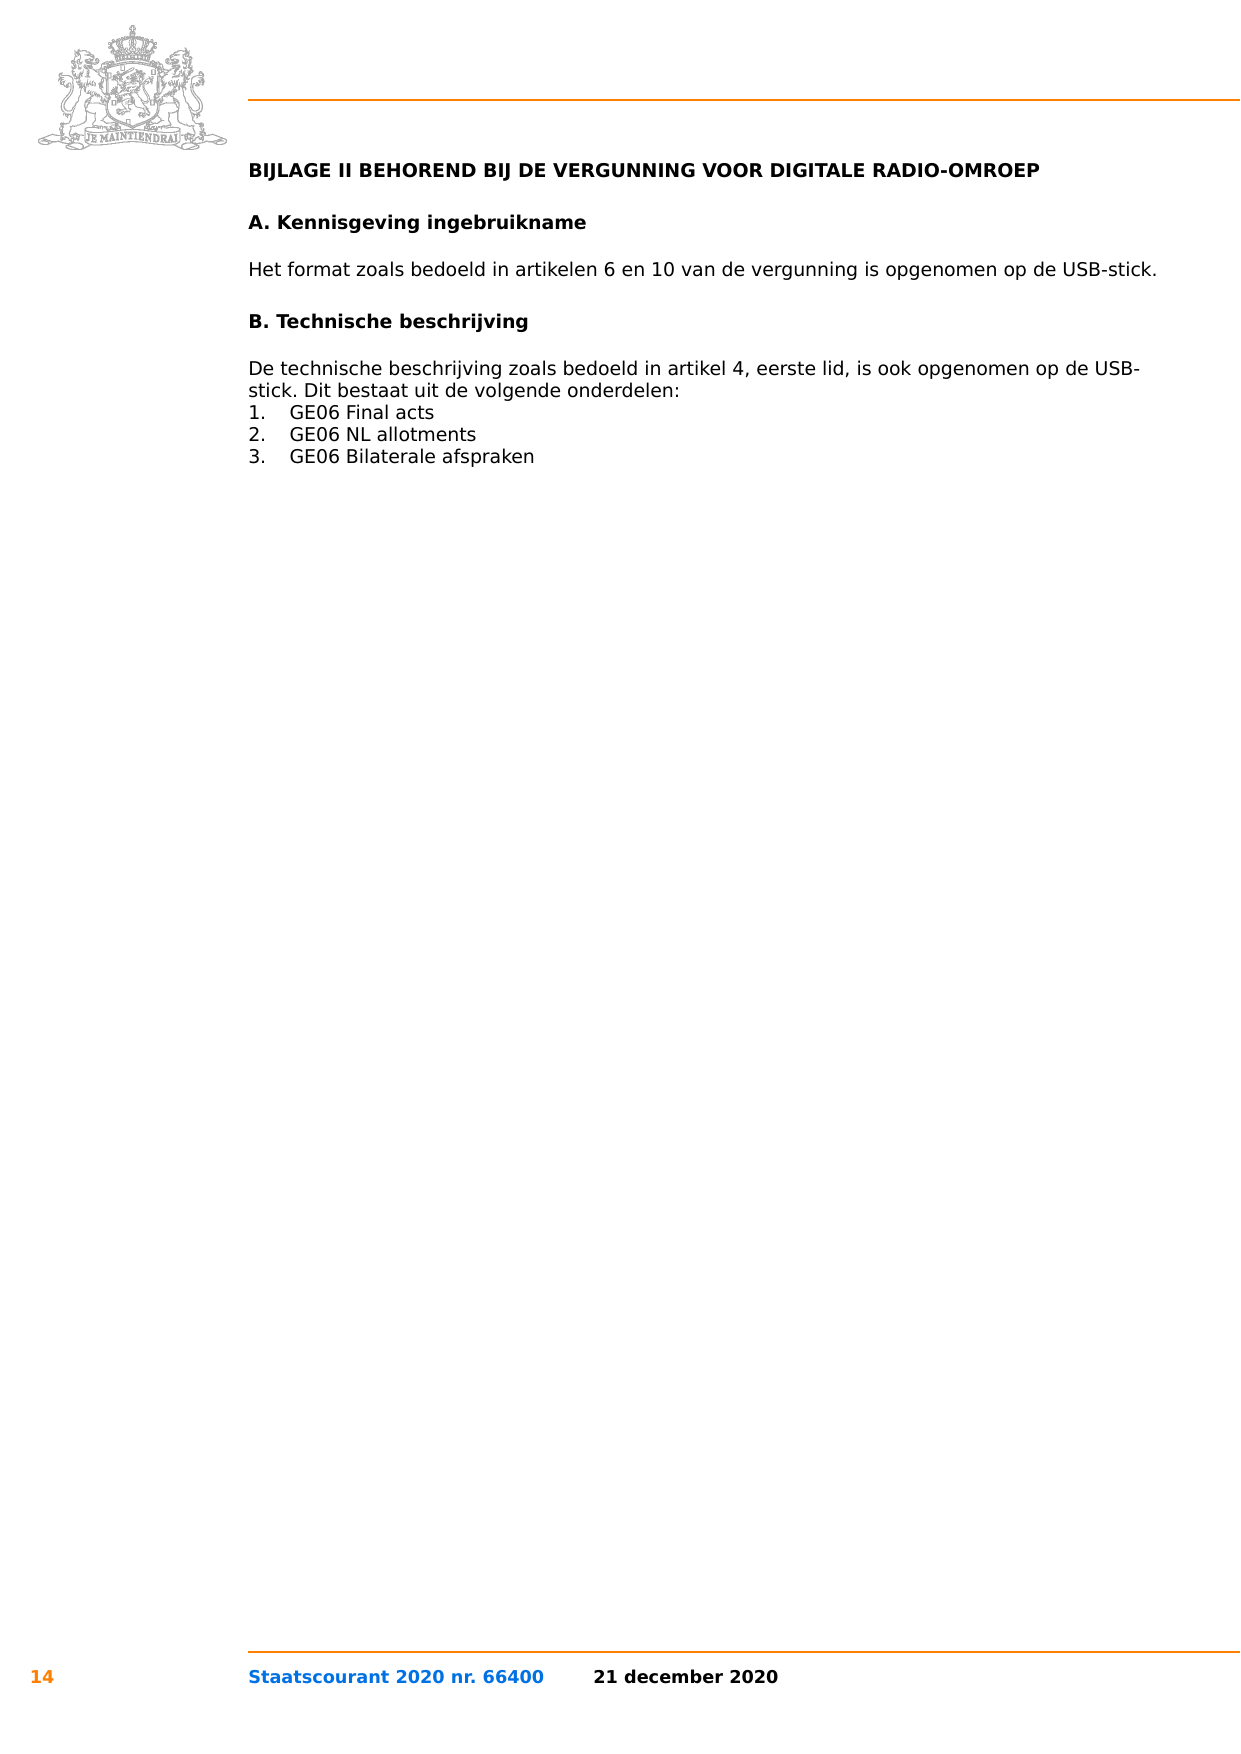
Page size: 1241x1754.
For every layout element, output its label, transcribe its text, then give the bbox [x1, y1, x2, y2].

picture [38, 25, 227, 150]
text 2. GE06 NL allotments [248, 424, 1163, 446]
text 3. GE06 Bilaterale afspraken [248, 446, 1163, 468]
text Het format zoals bedoeld in artikelen 6 en 10 van de vergunning is opgenomen op de USB-stick. [248, 259, 1163, 281]
text 1. GE06 Final acts [248, 402, 1163, 424]
subtitle BIJLAGE II BEHOREND BIJ DE VERGUNNING VOOR DIGITALE RADIO-OMROEP [248, 160, 1163, 182]
subtitle A. Kennisgeving ingebruikname [248, 212, 1163, 234]
subtitle B. Technische beschrijving [248, 311, 1163, 333]
text De technische beschrijving zoals bedoeld in artikel 4, eerste lid, is ook opgenomen op de USB-stick. Dit bestaat uit de volgende onderdelen: [248, 358, 1163, 402]
